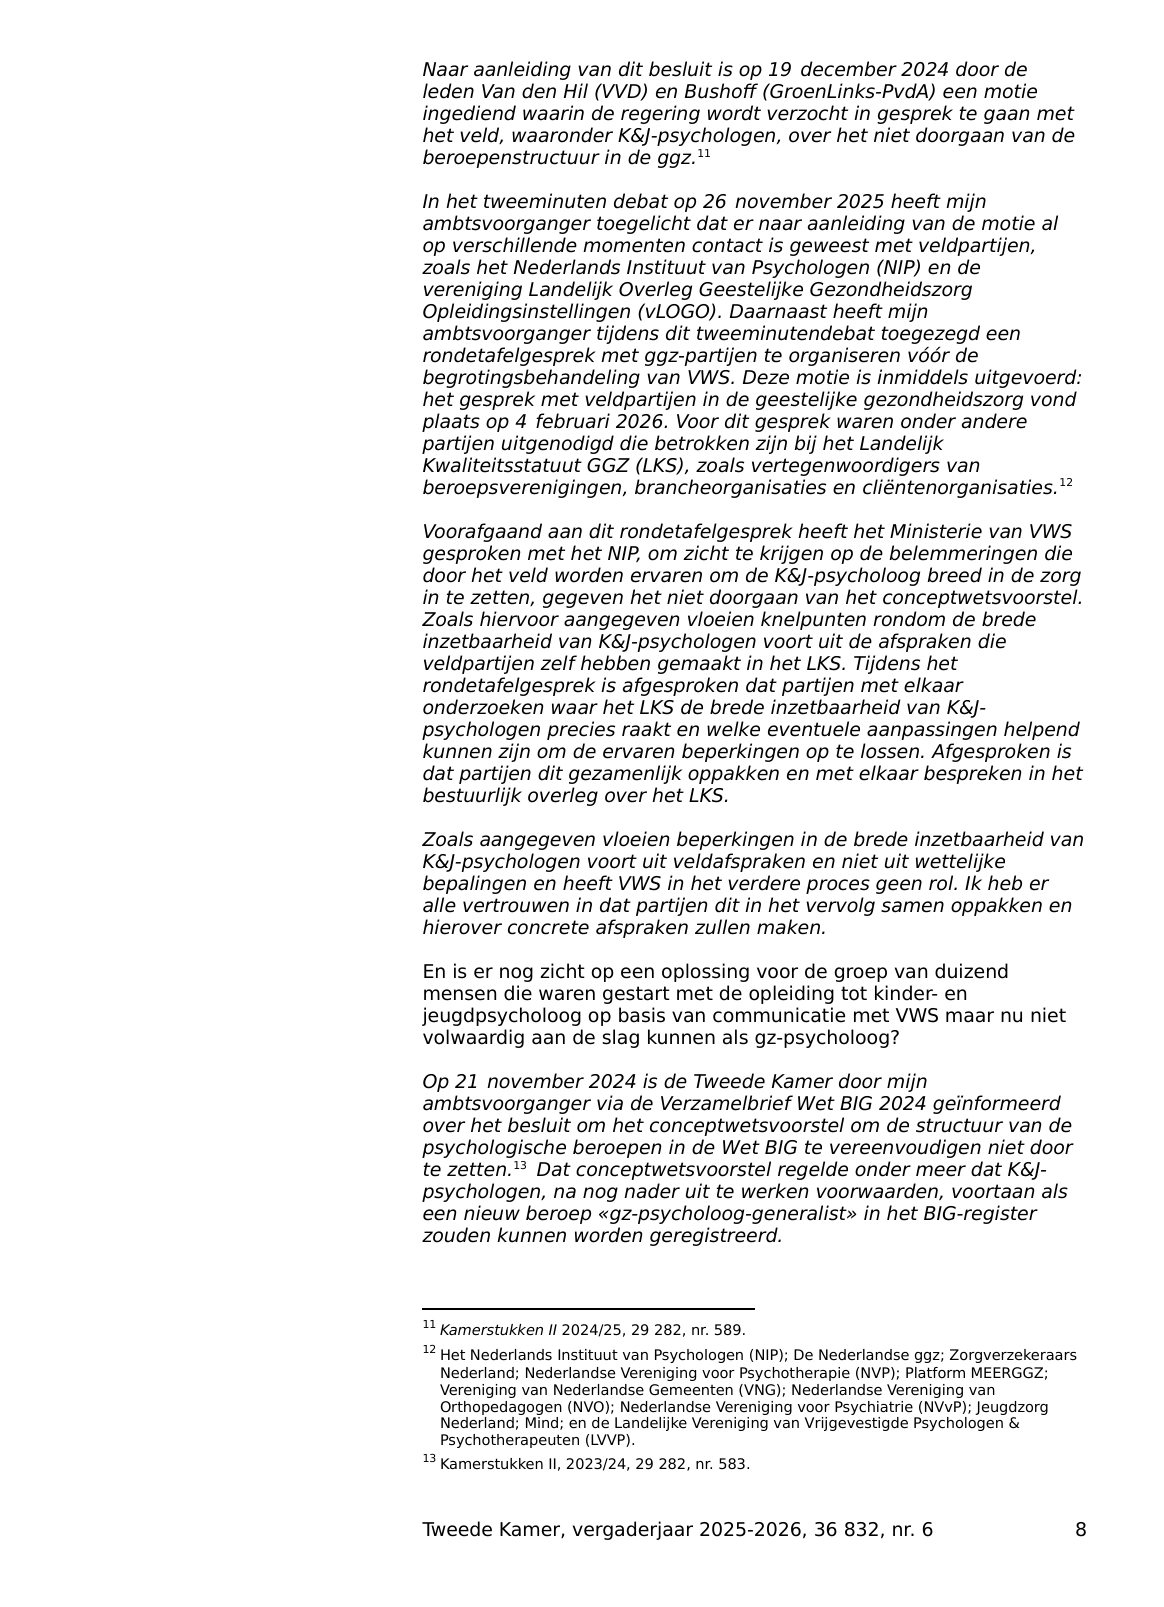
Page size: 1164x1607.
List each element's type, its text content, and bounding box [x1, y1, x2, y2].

text Op 21 november 2024 is de Tweede Kamer door mijn ambtsvoorganger via de Verzamelbrief Wet BIG 2024 geïnformeerd over het besluit om het conceptwetsvoorstel om de structuur van de psychologische beroepen in de Wet BIG te vereenvoudigen niet door te zetten. Dat conceptwetsvoorstel regelde onder meer dat K&J-psychologen, na nog nader uit te werken voorwaarden, voortaan als een nieuw beroep «gz-psycholoog-generalist» in het BIG-register zouden kunnen worden geregistreerd. [422, 1071, 1087, 1247]
text Kamerstukken II 2024/25, 29 282, nr. 589. [422, 1318, 1087, 1340]
text Zoals aangegeven vloeien beperkingen in de brede inzetbaarheid van K&J-psychologen voort uit veldafspraken en niet uit wettelijke bepalingen en heeft VWS in het verdere proces geen rol. Ik heb er alle vertrouwen in dat partijen dit in het vervolg samen oppakken en hierover concrete afspraken zullen maken. [422, 829, 1087, 939]
text En is er nog zicht op een oplossing voor de groep van duizend mensen die waren gestart met de opleiding tot kinder- en jeugdpsycholoog op basis van communicatie met VWS maar nu niet volwaardig aan de slag kunnen als gz-psycholoog? [422, 961, 1087, 1049]
text Het Nederlands Instituut van Psychologen (NIP); De Nederlandse ggz; Zorgverzekeraars Nederland; Nederlandse Vereniging voor Psychotherapie (NVP); Platform MEERGGZ; Vereniging van Nederlandse Gemeenten (VNG); Nederlandse Vereniging van Orthopedagogen (NVO); Nederlandse Vereniging voor Psychiatrie (NVvP); Jeugdzorg Nederland; Mind; en de Landelijke Vereniging van Vrijgevestigde Psychologen & Psychotherapeuten (LVVP). [422, 1343, 1087, 1449]
text In het tweeminuten debat op 26 november 2025 heeft mijn ambtsvoorganger toegelicht dat er naar aanleiding van de motie al op verschillende momenten contact is geweest met veldpartijen, zoals het Nederlands Instituut van Psychologen (NIP) en de vereniging Landelijk Overleg Geestelijke Gezondheidszorg Opleidingsinstellingen (vLOGO). Daarnaast heeft mijn ambtsvoorganger tijdens dit tweeminutendebat toegezegd een rondetafelgesprek met ggz-partijen te organiseren vóór de begrotingsbehandeling van VWS. Deze motie is inmiddels uitgevoerd: het gesprek met veldpartijen in de geestelijke gezondheidszorg vond plaats op 4 februari 2026. Voor dit gesprek waren onder andere partijen uitgenodigd die betrokken zijn bij het Landelijk Kwaliteitsstatuut GGZ (LKS), zoals vertegenwoordigers van beroepsverenigingen, brancheorganisaties en cliëntenorganisaties. [422, 191, 1087, 499]
text Naar aanleiding van dit besluit is op 19 december 2024 door de leden Van den Hil (VVD) en Bushoff (GroenLinks-PvdA) een motie ingediend waarin de regering wordt verzocht in gesprek te gaan met het veld, waaronder K&J-psychologen, over het niet doorgaan van de beroepenstructuur in de ggz. [422, 59, 1087, 169]
text Kamerstukken II, 2023/24, 29 282, nr. 583. [422, 1452, 1087, 1474]
text Voorafgaand aan dit rondetafelgesprek heeft het Ministerie van VWS gesproken met het NIP, om zicht te krijgen op de belemmeringen die door het veld worden ervaren om de K&J-psycholoog breed in de zorg in te zetten, gegeven het niet doorgaan van het conceptwetsvoorstel. Zoals hiervoor aangegeven vloeien knelpunten rondom de brede inzetbaarheid van K&J-psychologen voort uit de afspraken die veldpartijen zelf hebben gemaakt in het LKS. Tijdens het rondetafelgesprek is afgesproken dat partijen met elkaar onderzoeken waar het LKS de brede inzetbaarheid van K&J-psychologen precies raakt en welke eventuele aanpassingen helpend kunnen zijn om de ervaren beperkingen op te lossen. Afgesproken is dat partijen dit gezamenlijk oppakken en met elkaar bespreken in het bestuurlijk overleg over het LKS. [422, 521, 1087, 807]
